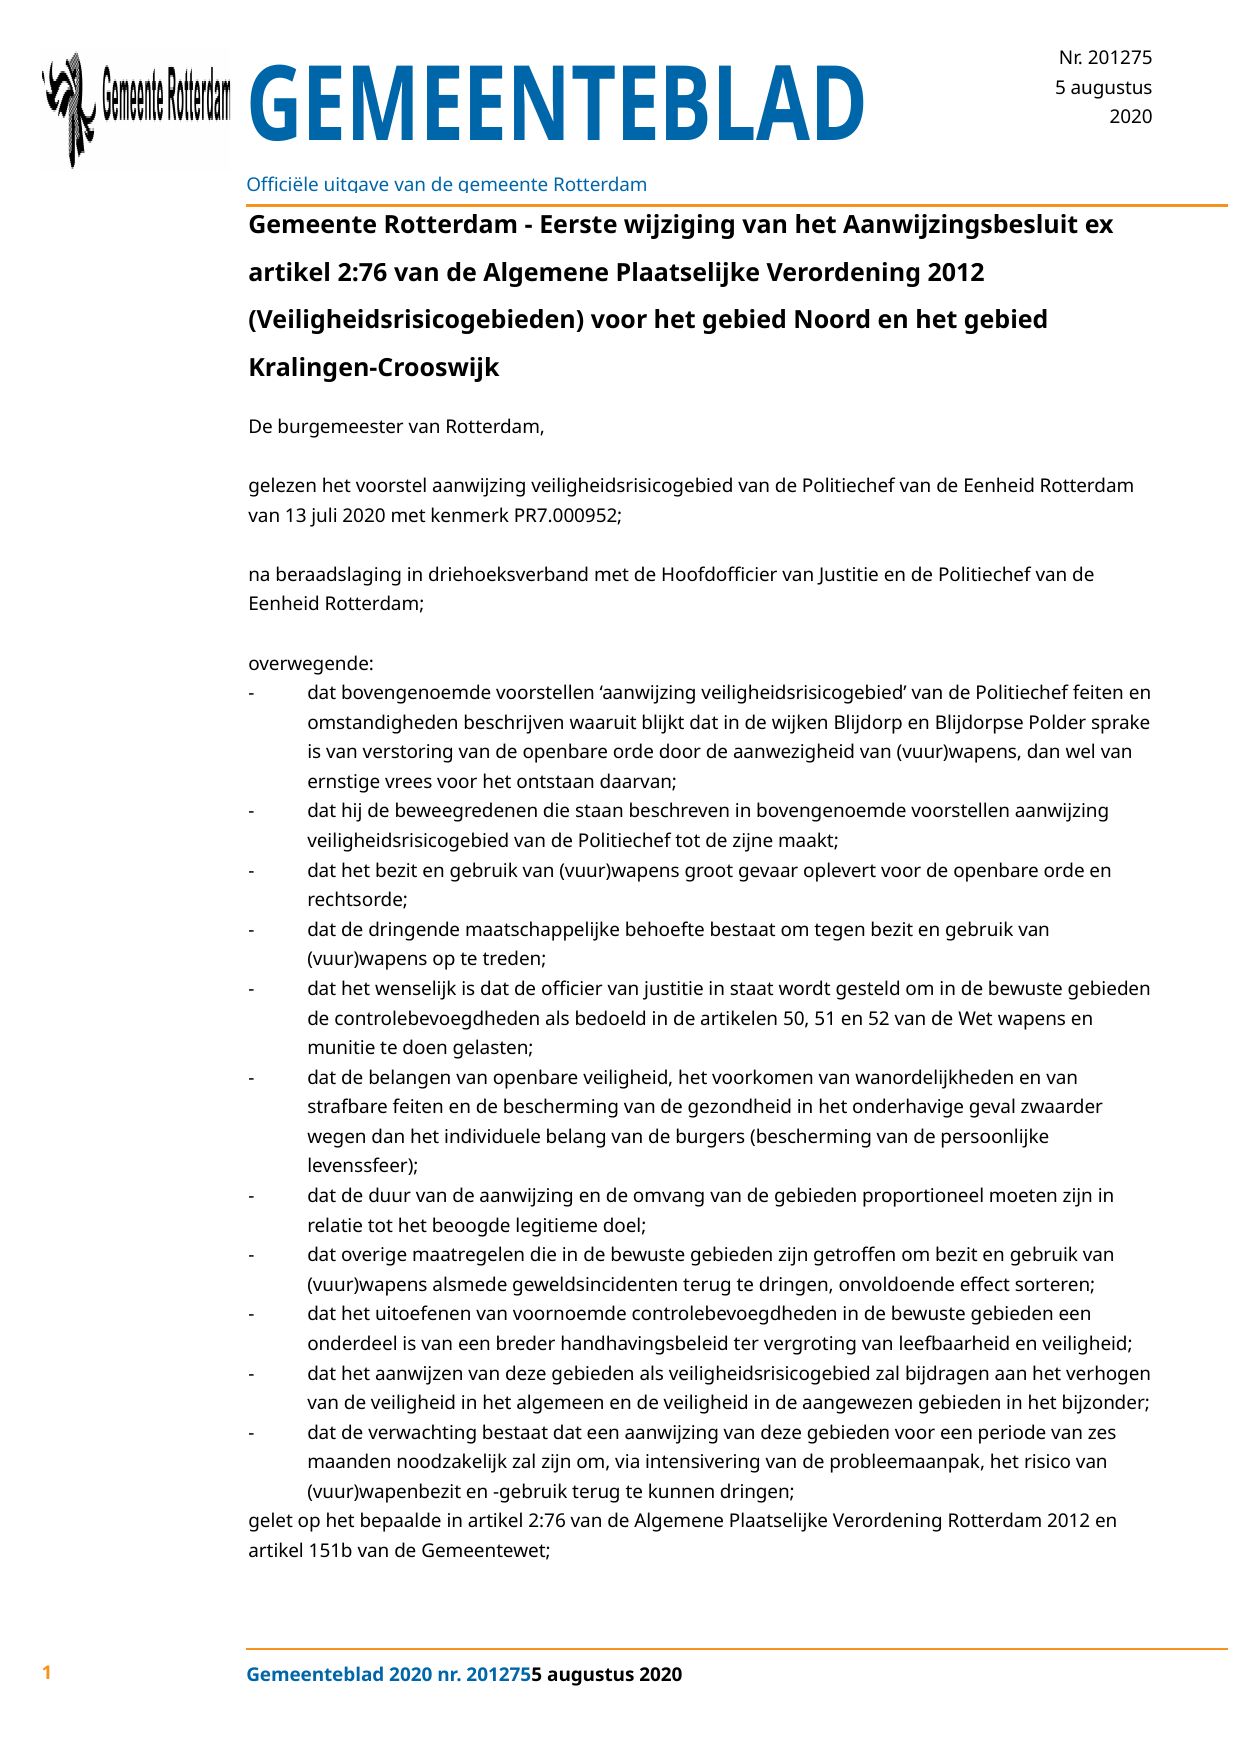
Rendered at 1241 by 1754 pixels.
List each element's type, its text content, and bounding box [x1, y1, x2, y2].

list dat de belangen van openbare veiligheid, het voorkomen van wanordelijkheden en van strafbare feiten en de bescherming van de gezondheid in het onderhavige geval zwaarder wegen dan het individuele belang van de burgers (bescherming van de persoonlijke levenssfeer); [248, 1064, 1152, 1178]
list dat het uitoefenen van voornoemde controlebevoegdheden in de bewuste gebieden een onderdeel is van een breder handhavingsbeleid ter vergroting van leefbaarheid en veiligheid; [248, 1301, 1152, 1356]
list dat hij de beweegredenen die staan beschreven in bovengenoemde voorstellen aanwijzing veiligheidsrisicogebied van de Politiechef tot de zijne maakt; [248, 798, 1152, 853]
text Gemeente Rotterdam - Eerste wijziging van het Aanwijzingsbesluit ex artikel 2:76 van de Algemene Plaatselijke Verordening 2012 (Veiligheidsrisicogebieden) voor het gebied Noord en het gebied Kralingen-Crooswijk [248, 207, 1152, 384]
text na beraadslaging in driehoeksverband met de Hoofdofficier van Justitie en de Politiechef van de Eenheid Rotterdam; [248, 561, 1152, 616]
list dat het aanwijzen van deze gebieden als veiligheidsrisicogebied zal bijdragen aan het verhogen van de veiligheid in het algemeen en de veiligheid in de aangewezen gebieden in het bijzonder; [248, 1360, 1152, 1415]
list dat het wenselijk is dat de officier van justitie in staat wordt gesteld om in de bewuste gebieden de controlebevoegdheden als bedoeld in de artikelen 50, 51 en 52 van de Wet wapens en munitie te doen gelasten; [248, 975, 1152, 1060]
list dat de dringende maatschappelijke behoefte bestaat om tegen bezit en gebruik van (vuur)wapens op te treden; [248, 916, 1152, 971]
list dat het bezit en gebruik van (vuur)wapens groot gevaar oplevert voor de openbare orde en rechtsorde; [248, 857, 1152, 912]
list dat de duur van de aanwijzing en de omvang van de gebieden proportioneel moeten zijn in relatie tot het beoogde legitieme doel; [248, 1182, 1152, 1238]
list dat bovengenoemde voorstellen ‘aanwijzing veiligheidsrisicogebied’ van de Politiechef feiten en omstandigheden beschrijven waaruit blijkt dat in de wijken Blijdorp en Blijdorpse Polder sprake is van verstoring van de openbare orde door de aanwezigheid van (vuur)wapens, dan wel van ernstige vrees voor het ontstaan daarvan; [248, 679, 1152, 794]
text De burgemeester van Rotterdam, [248, 413, 1152, 439]
picture [41, 47, 231, 172]
list dat overige maatregelen die in de bewuste gebieden zijn getroffen om bezit en gebruik van (vuur)wapens alsmede geweldsincidenten terug te dringen, onvoldoende effect sorteren; [248, 1241, 1152, 1297]
text gelezen het voorstel aanwijzing veiligheidsrisicogebied van de Politiechef van de Eenheid Rotterdam van 13 juli 2020 met kenmerk PR7.000952; [248, 472, 1152, 528]
list dat de verwachting bestaat dat een aanwijzing van deze gebieden voor een periode van zes maanden noodzakelijk zal zijn om, via intensivering van de probleemaanpak, het risico van (vuur)wapenbezit en -gebruik terug te kunnen dringen; [248, 1419, 1152, 1504]
text overwegende: [248, 650, 1152, 676]
text gelet op het bepaalde in artikel 2:76 van de Algemene Plaatselijke Verordening Rotterdam 2012 en artikel 151b van de Gemeentewet; [248, 1508, 1152, 1563]
